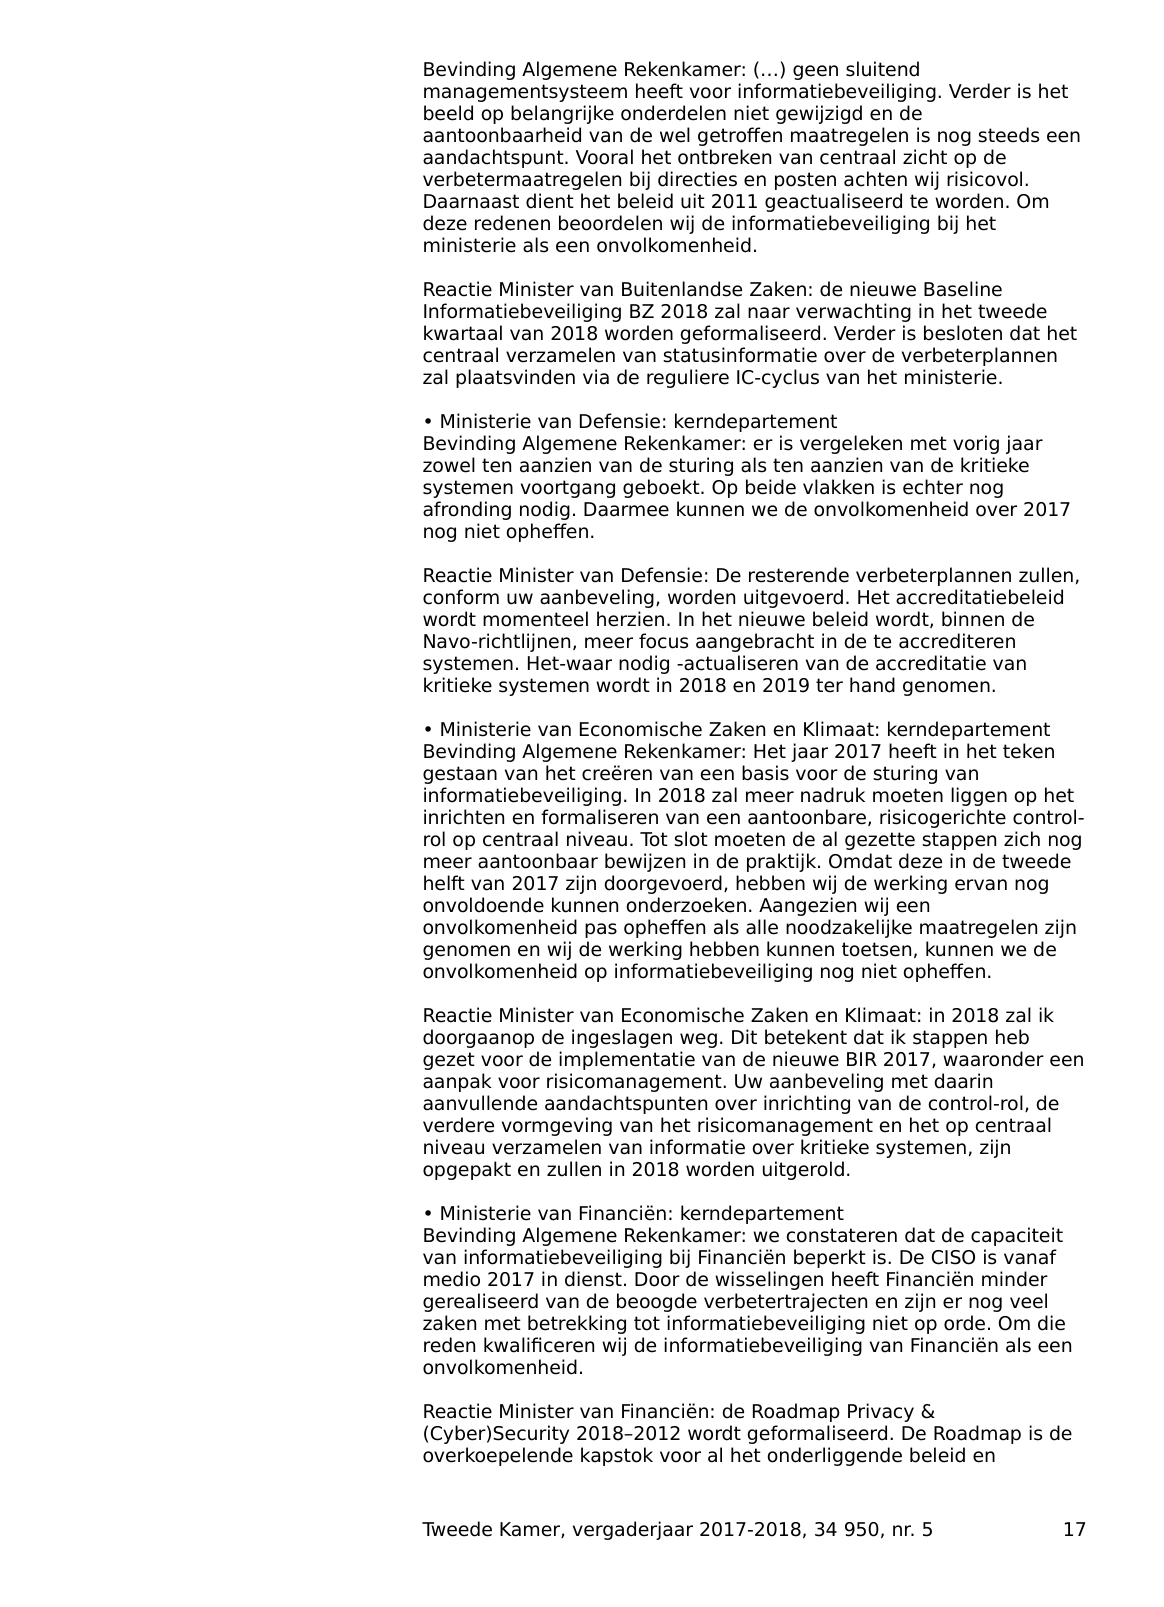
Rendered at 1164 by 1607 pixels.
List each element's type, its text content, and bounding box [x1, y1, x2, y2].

text Reactie Minister van Defensie: De resterende verbeterplannen zullen, conform uw aanbeveling, worden uitgevoerd. Het accreditatiebeleid wordt momenteel herzien. In het nieuwe beleid wordt, binnen de Navo-richtlijnen, meer focus aangebracht in de te accrediteren systemen. Het-waar nodig -actualiseren van de accreditatie van kritieke systemen wordt in 2018 en 2019 ter hand genomen. [422, 565, 1087, 697]
text Bevinding Algemene Rekenkamer: (…) geen sluitend managementsysteem heeft voor informatiebeveiliging. Verder is het beeld op belangrijke onderdelen niet gewijzigd en de aantoonbaarheid van de wel getroffen maatregelen is nog steeds een aandachtspunt. Vooral het ontbreken van centraal zicht op de verbetermaatregelen bij directies en posten achten wij risicovol. Daarnaast dient het beleid uit 2011 geactualiseerd te worden. Om deze redenen beoordelen wij de informatiebeveiliging bij het ministerie als een onvolkomenheid. [422, 59, 1087, 257]
text Bevinding Algemene Rekenkamer: er is vergeleken met vorig jaar zowel ten aanzien van de sturing als ten aanzien van de kritieke systemen voortgang geboekt. Op beide vlakken is echter nog afronding nodig. Daarmee kunnen we de onvolkomenheid over 2017 nog niet opheffen. [422, 433, 1087, 543]
text Reactie Minister van Financiën: de Roadmap Privacy & (Cyber)Security 2018–2012 wordt geformaliseerd. De Roadmap is de overkoepelende kapstok voor al het onderliggende beleid en [422, 1401, 1087, 1467]
text Bevinding Algemene Rekenkamer: we constateren dat de capaciteit van informatiebeveiliging bij Financiën beperkt is. De CISO is vanaf medio 2017 in dienst. Door de wisselingen heeft Financiën minder gerealiseerd van de beoogde verbetertrajecten en zijn er nog veel zaken met betrekking tot informatiebeveiliging niet op orde. Om die reden kwalificeren wij de informatiebeveiliging van Financiën als een onvolkomenheid. [422, 1225, 1087, 1379]
text • Ministerie van Financiën: kerndepartement [422, 1203, 1087, 1225]
text • Ministerie van Economische Zaken en Klimaat: kerndepartement [422, 719, 1087, 741]
text Reactie Minister van Buitenlandse Zaken: de nieuwe Baseline Informatiebeveiliging BZ 2018 zal naar verwachting in het tweede kwartaal van 2018 worden geformaliseerd. Verder is besloten dat het centraal verzamelen van statusinformatie over de verbeterplannen zal plaatsvinden via de reguliere IC-cyclus van het ministerie. [422, 279, 1087, 389]
text Reactie Minister van Economische Zaken en Klimaat: in 2018 zal ik doorgaanop de ingeslagen weg. Dit betekent dat ik stappen heb gezet voor de implementatie van de nieuwe BIR 2017, waaronder een aanpak voor risicomanagement. Uw aanbeveling met daarin aanvullende aandachtspunten over inrichting van de control-rol, de verdere vormgeving van het risicomanagement en het op centraal niveau verzamelen van informatie over kritieke systemen, zijn opgepakt en zullen in 2018 worden uitgerold. [422, 1005, 1087, 1181]
text • Ministerie van Defensie: kerndepartement [422, 411, 1087, 433]
text Bevinding Algemene Rekenkamer: Het jaar 2017 heeft in het teken gestaan van het creëren van een basis voor de sturing van informatiebeveiliging. In 2018 zal meer nadruk moeten liggen op het inrichten en formaliseren van een aantoonbare, risicogerichte control-rol op centraal niveau. Tot slot moeten de al gezette stappen zich nog meer aantoonbaar bewijzen in de praktijk. Omdat deze in de tweede helft van 2017 zijn doorgevoerd, hebben wij de werking ervan nog onvoldoende kunnen onderzoeken. Aangezien wij een onvolkomenheid pas opheffen als alle noodzakelijke maatregelen zijn genomen en wij de werking hebben kunnen toetsen, kunnen we de onvolkomenheid op informatiebeveiliging nog niet opheffen. [422, 741, 1087, 983]
